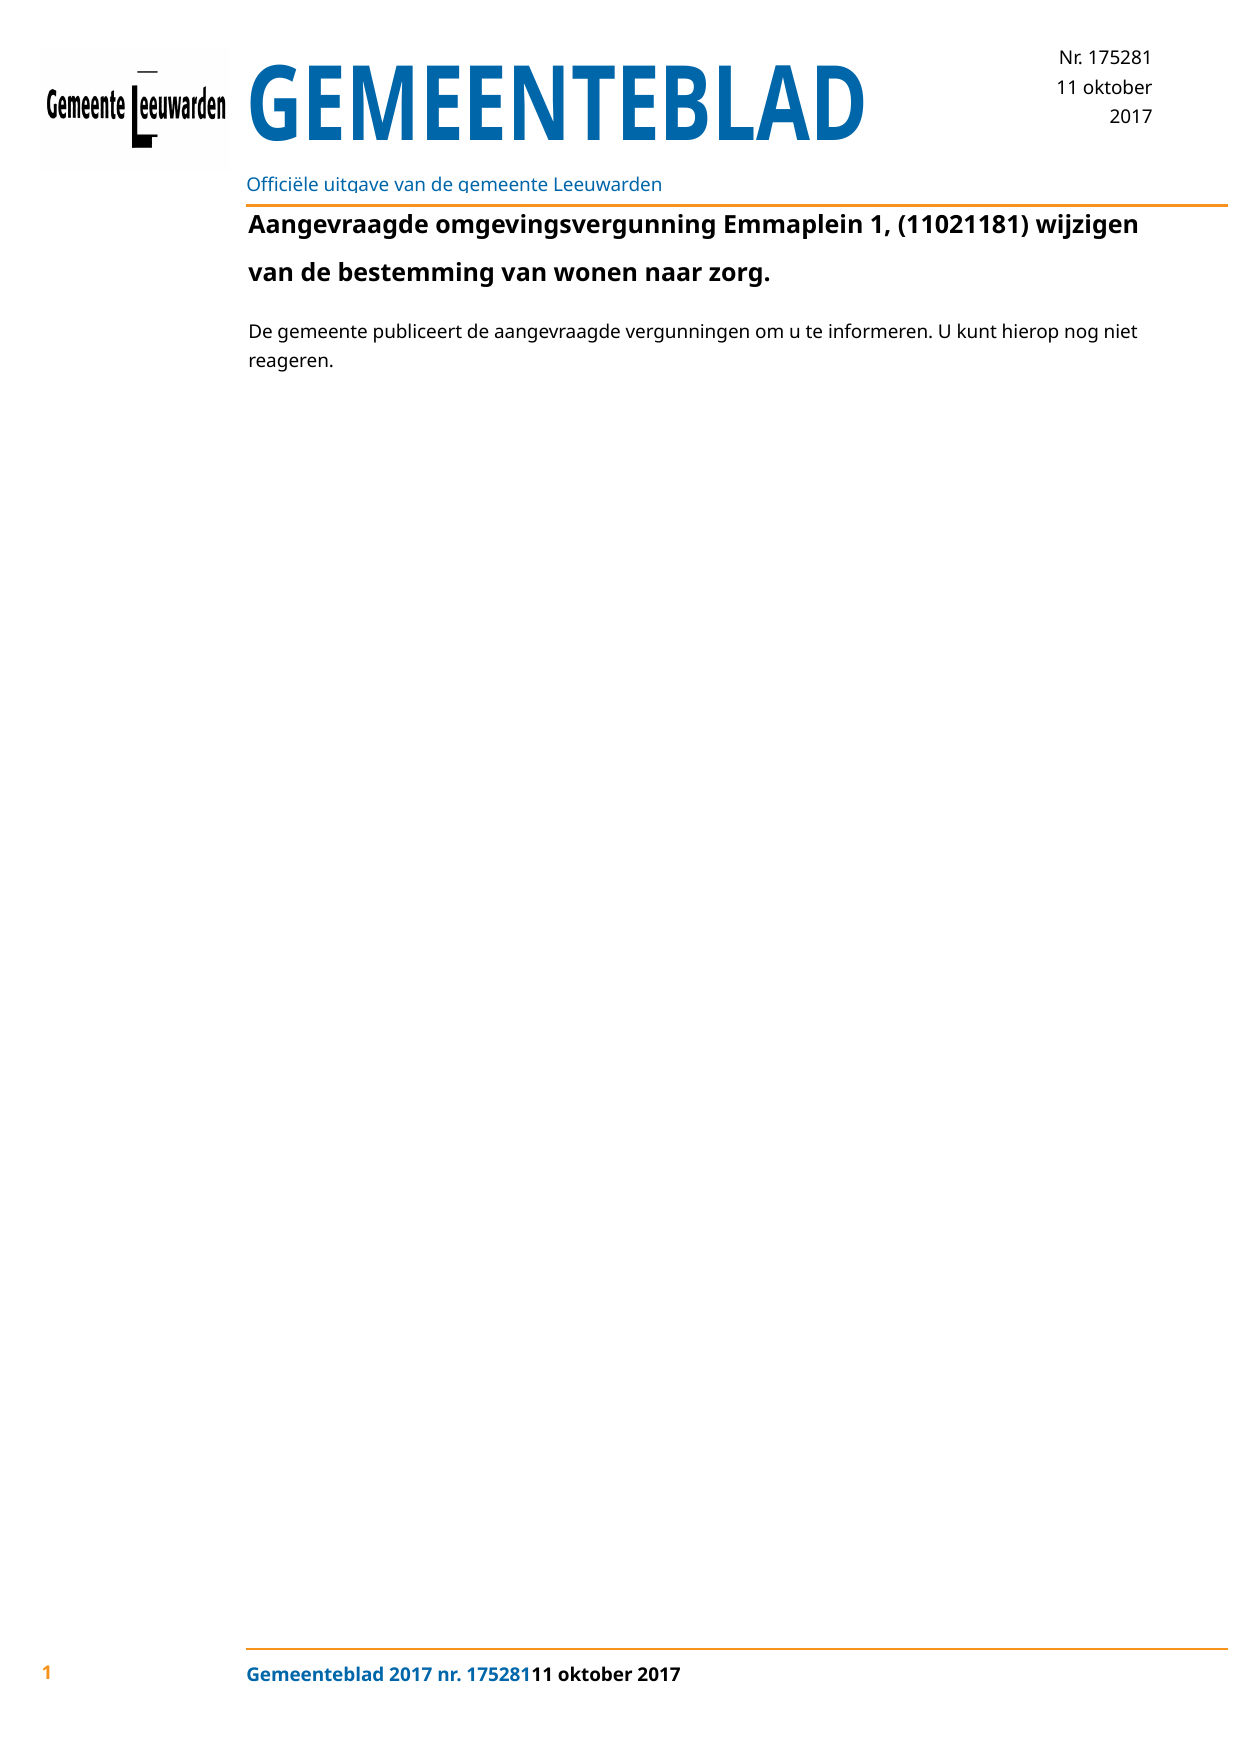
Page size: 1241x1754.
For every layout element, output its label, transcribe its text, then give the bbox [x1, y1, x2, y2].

text Aangevraagde omgevingsvergunning Emmaplein 1, (11021181) wijzigen van de bestemming van wonen naar zorg. [248, 207, 1152, 288]
text De gemeente publiceert de aangevraagde vergunningen om u te informeren. U kunt hierop nog niet reageren. [248, 318, 1152, 373]
picture [41, 47, 231, 172]
